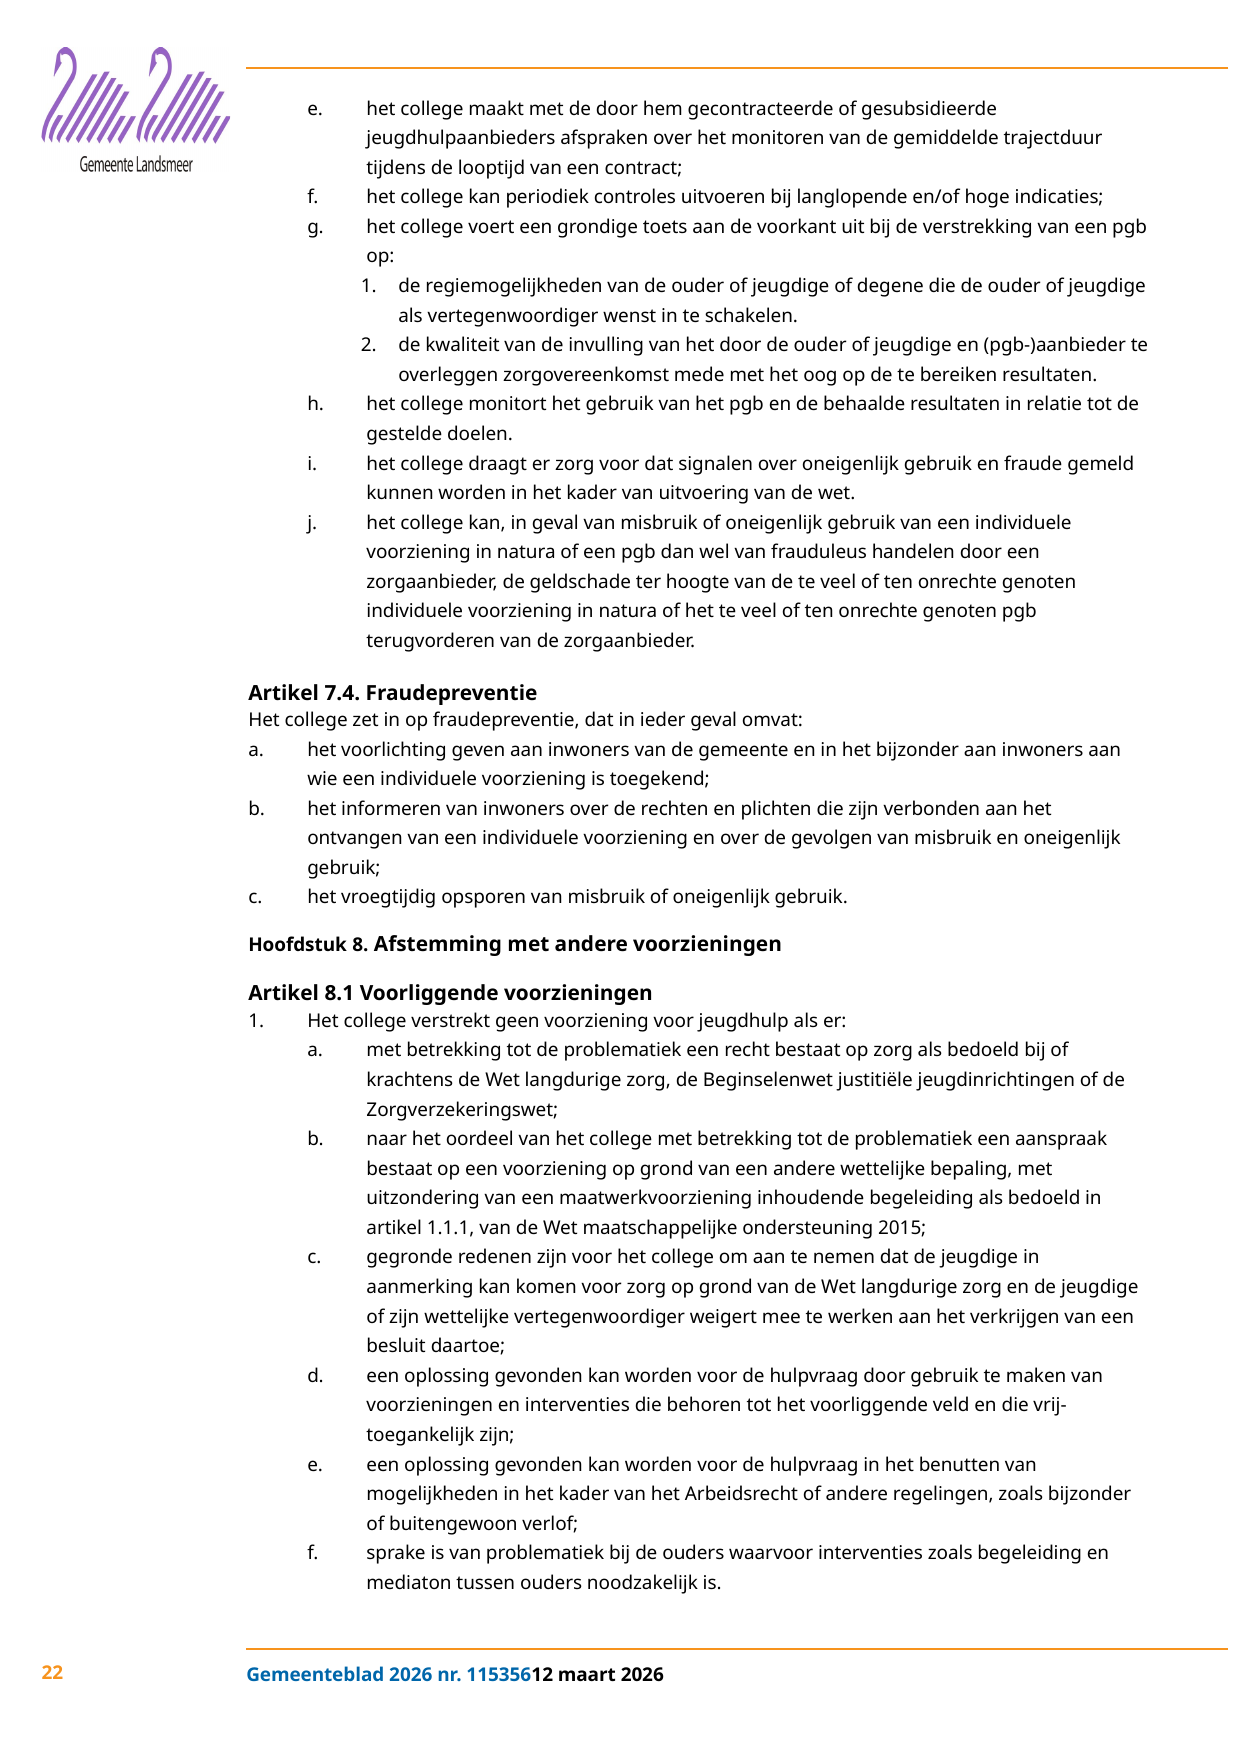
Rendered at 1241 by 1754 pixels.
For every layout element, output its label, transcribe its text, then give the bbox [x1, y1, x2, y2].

list het college kan, in geval van misbruik of oneigenlijk gebruik van een individuele voorziening in natura of een pgb dan wel van frauduleus handelen door een zorgaanbieder, de geldschade ter hoogte van de te veel of ten onrechte genoten individuele voorziening in natura of het te veel of ten onrechte genoten pgb terugvorderen van de zorgaanbieder. [307, 509, 1152, 653]
text Artikel 8.1 Voorliggende voorzieningen [248, 978, 1152, 1007]
list sprake is van problematiek bij de ouders waarvoor interventies zoals begeleiding en mediaton tussen ouders noodzakelijk is. [307, 1539, 1152, 1595]
list een oplossing gevonden kan worden voor de hulpvraag door gebruik te maken van voorzieningen en interventies die behoren tot het voorliggende veld en die vrij-toegankelijk zijn; [307, 1362, 1152, 1447]
list de kwaliteit van de invulling van het door de ouder of jeugdige en (pgb-)aanbieder te overleggen zorgovereenkomst mede met het oog op de te bereiken resultaten. [361, 331, 1152, 387]
list het college kan periodiek controles uitvoeren bij langlopende en/of hoge indicaties; [307, 183, 1152, 209]
list een oplossing gevonden kan worden voor de hulpvraag in het benutten van mogelijkheden in het kader van het Arbeidsrecht of andere regelingen, zoals bijzonder of buitengewoon verlof; [307, 1451, 1152, 1536]
text Artikel 7.4. Fraudepreventie [248, 678, 1152, 706]
text Hoofdstuk 8. Afstemming met andere voorzieningen [248, 929, 1152, 958]
list gegronde redenen zijn voor het college om aan te nemen dat de jeugdige in aanmerking kan komen voor zorg op grond van de Wet langdurige zorg en de jeugdige of zijn wettelijke vertegenwoordiger weigert mee te werken aan het verkrijgen van een besluit daartoe; [307, 1244, 1152, 1358]
list het vroegtijdig opsporen van misbruik of oneigenlijk gebruik. [248, 884, 1152, 909]
picture [41, 47, 231, 172]
list de regiemogelijkheden van de ouder of jeugdige of degene die de ouder of jeugdige als vertegenwoordiger wenst in te schakelen. [361, 272, 1152, 328]
list met betrekking tot de problematiek een recht bestaat op zorg als bedoeld bij of krachtens de Wet langdurige zorg, de Beginselenwet justitiële jeugdinrichtingen of de Zorgverzekeringswet; [307, 1037, 1152, 1121]
list het college draagt er zorg voor dat signalen over oneigenlijk gebruik en fraude gemeld kunnen worden in het kader van uitvoering van de wet. [307, 450, 1152, 505]
list het college voert een grondige toets aan de voorkant uit bij de verstrekking van een pgb op: [307, 213, 1152, 268]
list het college maakt met de door hem gecontracteerde of gesubsidieerde jeugdhulpaanbieders afspraken over het monitoren van de gemiddelde trajectduur tijdens de looptijd van een contract; [307, 95, 1152, 180]
list het college monitort het gebruik van het pgb en de behaalde resultaten in relatie tot de gestelde doelen. [307, 391, 1152, 446]
list het voorlichting geven aan inwoners van de gemeente en in het bijzonder aan inwoners aan wie een individuele voorziening is toegekend; [248, 736, 1152, 791]
list Het college verstrekt geen voorziening voor jeugdhulp als er: [248, 1007, 1152, 1033]
list naar het oordeel van het college met betrekking tot de problematiek een aanspraak bestaat op een voorziening op grond van een andere wettelijke bepaling, met uitzondering van een maatwerkvoorziening inhoudende begeleiding als bedoeld in artikel 1.1.1, van de Wet maatschappelijke ondersteuning 2015; [307, 1125, 1152, 1240]
list het informeren van inwoners over de rechten en plichten die zijn verbonden aan het ontvangen van een individuele voorziening en over de gevolgen van misbruik en oneigenlijk gebruik; [248, 795, 1152, 880]
text Het college zet in op fraudepreventie, dat in ieder geval omvat: [248, 706, 1152, 732]
